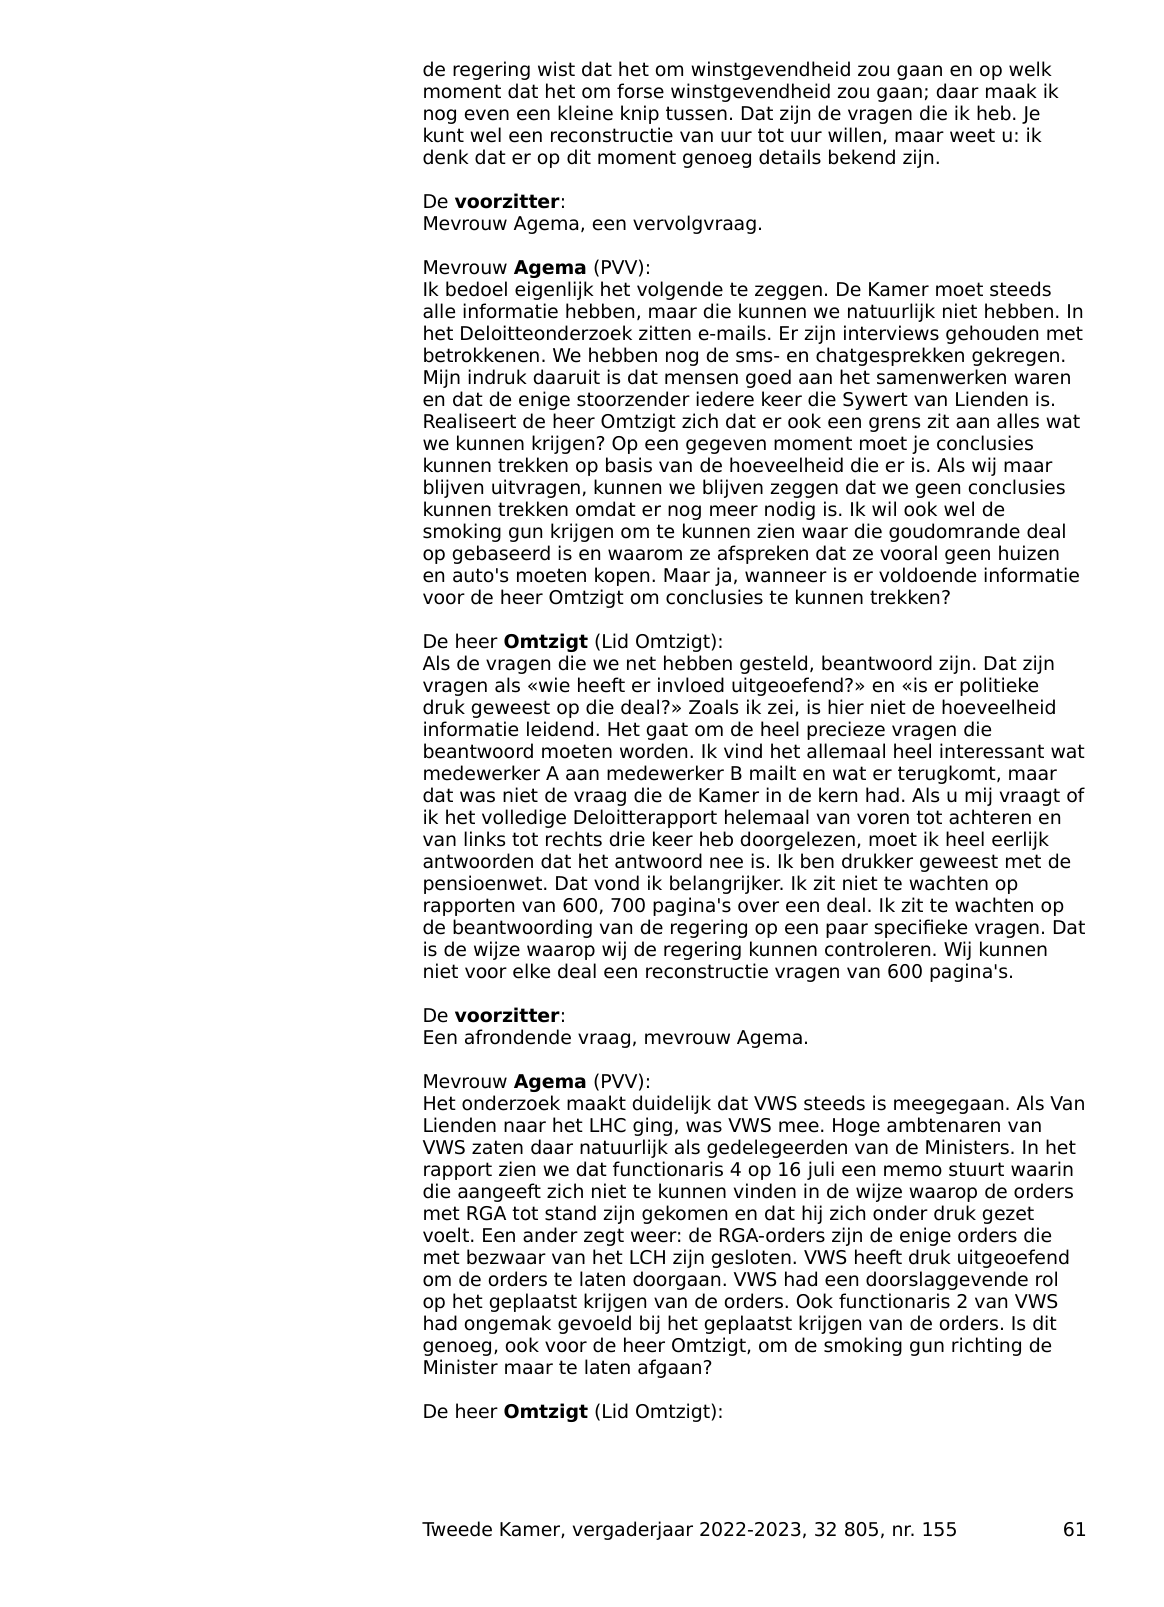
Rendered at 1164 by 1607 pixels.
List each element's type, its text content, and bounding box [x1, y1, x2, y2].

text Het onderzoek maakt duidelijk dat VWS steeds is meegegaan. Als Van Lienden naar het LHC ging, was VWS mee. Hoge ambtenaren van VWS zaten daar natuurlijk als gedelegeerden van de Ministers. In het rapport zien we dat functionaris 4 op 16 juli een memo stuurt waarin die aangeeft zich niet te kunnen vinden in de wijze waarop de orders met RGA tot stand zijn gekomen en dat hij zich onder druk gezet voelt. Een ander zegt weer: de RGA-orders zijn de enige orders die met bezwaar van het LCH zijn gesloten. VWS heeft druk uitgeoefend om de orders te laten doorgaan. VWS had een doorslaggevende rol op het geplaatst krijgen van de orders. Ook functionaris 2 van VWS had ongemak gevoeld bij het geplaatst krijgen van de orders. Is dit genoeg, ook voor de heer Omtzigt, om de smoking gun richting de Minister maar te laten afgaan? [422, 1093, 1087, 1379]
text Mevrouw Agema (PVV): [422, 1071, 1087, 1093]
text Een afrondende vraag, mevrouw Agema. [422, 1027, 1087, 1049]
text de regering wist dat het om winstgevendheid zou gaan en op welk moment dat het om forse winstgevendheid zou gaan; daar maak ik nog even een kleine knip tussen. Dat zijn de vragen die ik heb. Je kunt wel een reconstructie van uur tot uur willen, maar weet u: ik denk dat er op dit moment genoeg details bekend zijn. [422, 59, 1087, 169]
text Als de vragen die we net hebben gesteld, beantwoord zijn. Dat zijn vragen als «wie heeft er invloed uitgeoefend?» en «is er politieke druk geweest op die deal?» Zoals ik zei, is hier niet de hoeveelheid informatie leidend. Het gaat om de heel precieze vragen die beantwoord moeten worden. Ik vind het allemaal heel interessant wat medewerker A aan medewerker B mailt en wat er terugkomt, maar dat was niet de vraag die de Kamer in de kern had. Als u mij vraagt of ik het volledige Deloitterapport helemaal van voren tot achteren en van links tot rechts drie keer heb doorgelezen, moet ik heel eerlijk antwoorden dat het antwoord nee is. Ik ben drukker geweest met de pensioenwet. Dat vond ik belangrijker. Ik zit niet te wachten op rapporten van 600, 700 pagina's over een deal. Ik zit te wachten op de beantwoording van de regering op een paar specifieke vragen. Dat is de wijze waarop wij de regering kunnen controleren. Wij kunnen niet voor elke deal een reconstructie vragen van 600 pagina's. [422, 653, 1087, 983]
text Mevrouw Agema (PVV): [422, 257, 1087, 279]
text De voorzitter: [422, 1005, 1087, 1027]
text Ik bedoel eigenlijk het volgende te zeggen. De Kamer moet steeds alle informatie hebben, maar die kunnen we natuurlijk niet hebben. In het Deloitteonderzoek zitten e-mails. Er zijn interviews gehouden met betrokkenen. We hebben nog de sms- en chatgesprekken gekregen. Mijn indruk daaruit is dat mensen goed aan het samenwerken waren en dat de enige stoorzender iedere keer die Sywert van Lienden is. Realiseert de heer Omtzigt zich dat er ook een grens zit aan alles wat we kunnen krijgen? Op een gegeven moment moet je conclusies kunnen trekken op basis van de hoeveelheid die er is. Als wij maar blijven uitvragen, kunnen we blijven zeggen dat we geen conclusies kunnen trekken omdat er nog meer nodig is. Ik wil ook wel de smoking gun krijgen om te kunnen zien waar die goudomrande deal op gebaseerd is en waarom ze afspreken dat ze vooral geen huizen en auto's moeten kopen. Maar ja, wanneer is er voldoende informatie voor de heer Omtzigt om conclusies te kunnen trekken? [422, 279, 1087, 609]
text De heer Omtzigt (Lid Omtzigt): [422, 631, 1087, 653]
text Mevrouw Agema, een vervolgvraag. [422, 213, 1087, 235]
text De voorzitter: [422, 191, 1087, 213]
text De heer Omtzigt (Lid Omtzigt): [422, 1401, 1087, 1423]
